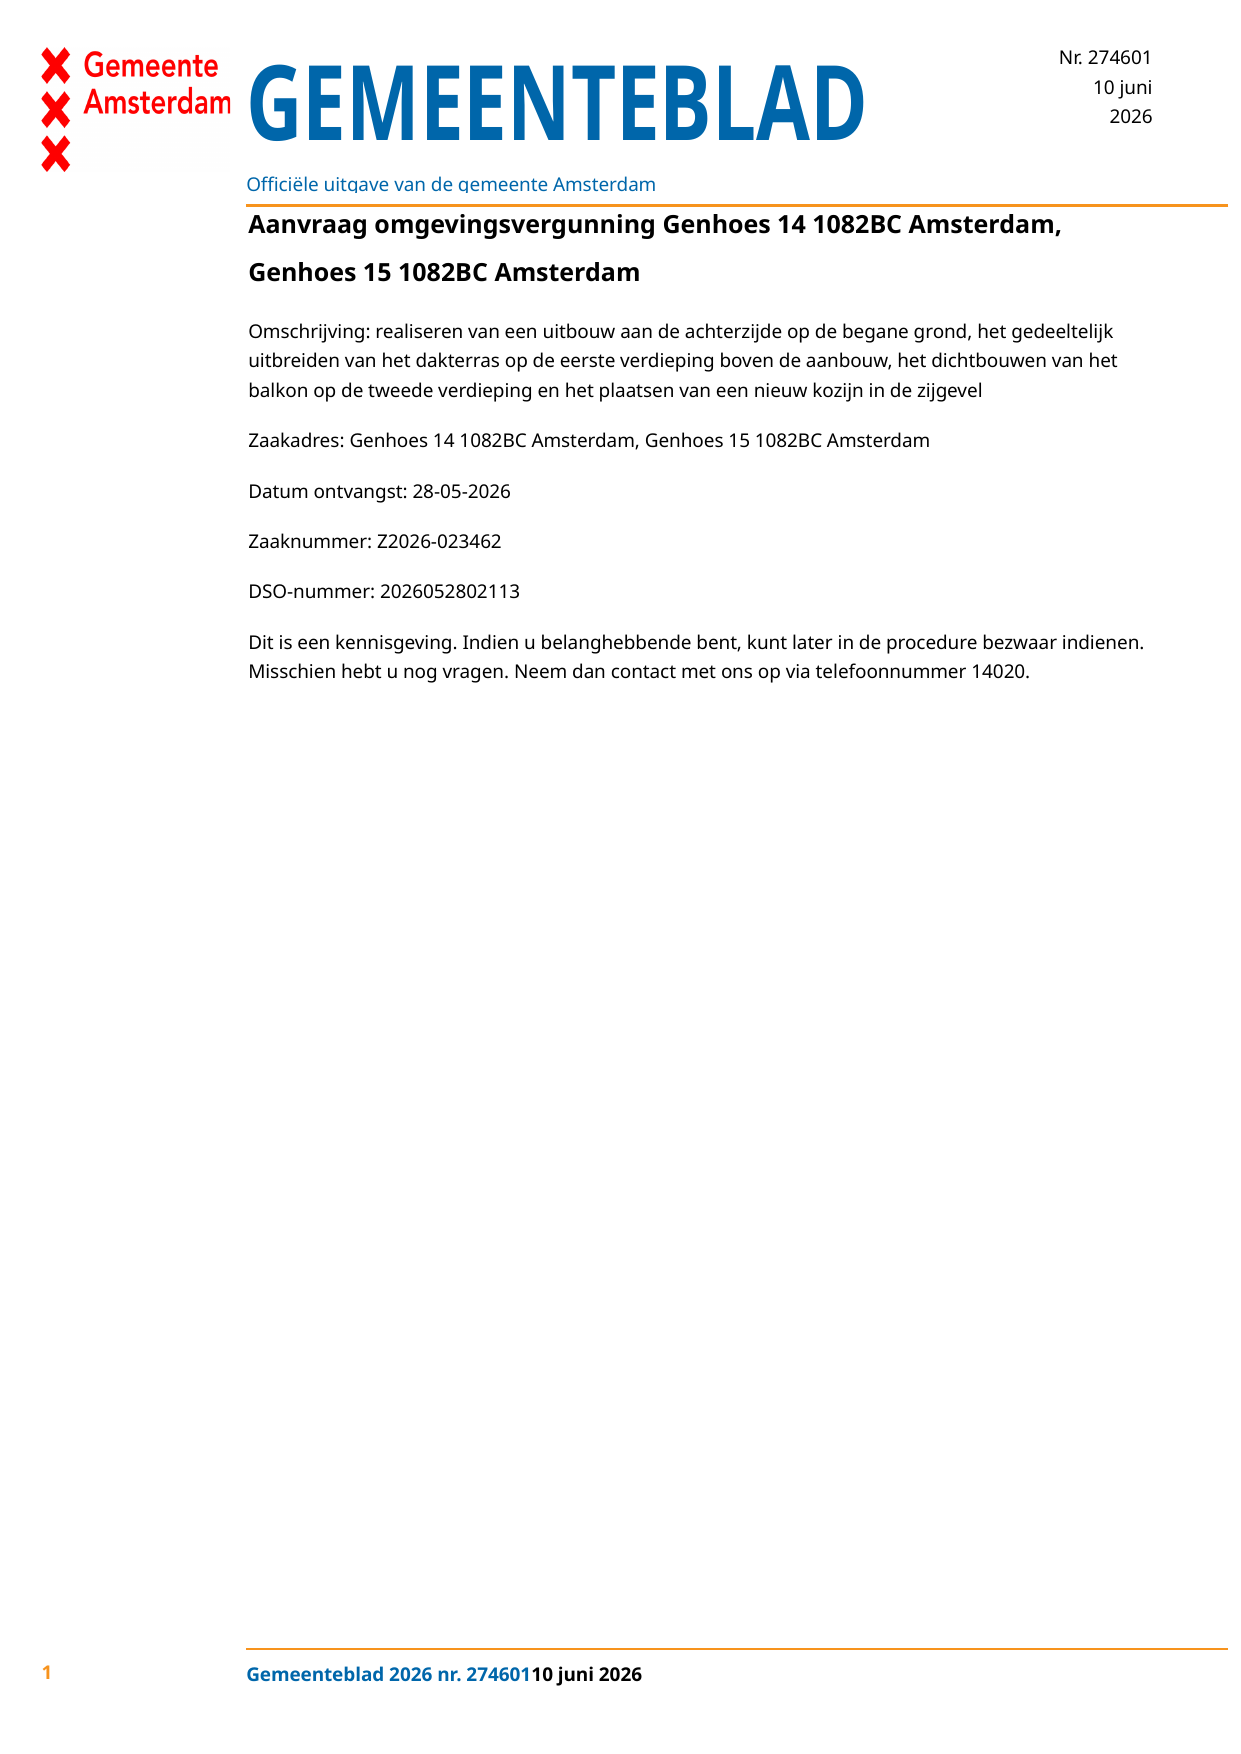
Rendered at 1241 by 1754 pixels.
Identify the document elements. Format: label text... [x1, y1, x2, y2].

text Zaaknummer: Z2026-023462 [248, 528, 1152, 554]
text Aanvraag omgevingsvergunning Genhoes 14 1082BC Amsterdam, Genhoes 15 1082BC Amsterdam [248, 207, 1152, 288]
text Dit is een kennisgeving. Indien u belanghebbende bent, kunt later in de procedure bezwaar indienen. Misschien hebt u nog vragen. Neem dan contact met ons op via telefoonnummer 14020. [248, 629, 1152, 684]
picture [41, 47, 231, 172]
text Zaakadres: Genhoes 14 1082BC Amsterdam, Genhoes 15 1082BC Amsterdam [248, 427, 1152, 453]
text Datum ontvangst: 28-05-2026 [248, 478, 1152, 504]
text DSO-nummer: 2026052802113 [248, 579, 1152, 604]
text Omschrijving: realiseren van een uitbouw aan de achterzijde op de begane grond, het gedeeltelijk uitbreiden van het dakterras op de eerste verdieping boven de aanbouw, het dichtbouwen van het balkon op de tweede verdieping en het plaatsen van een nieuw kozijn in de zijgevel [248, 318, 1152, 403]
